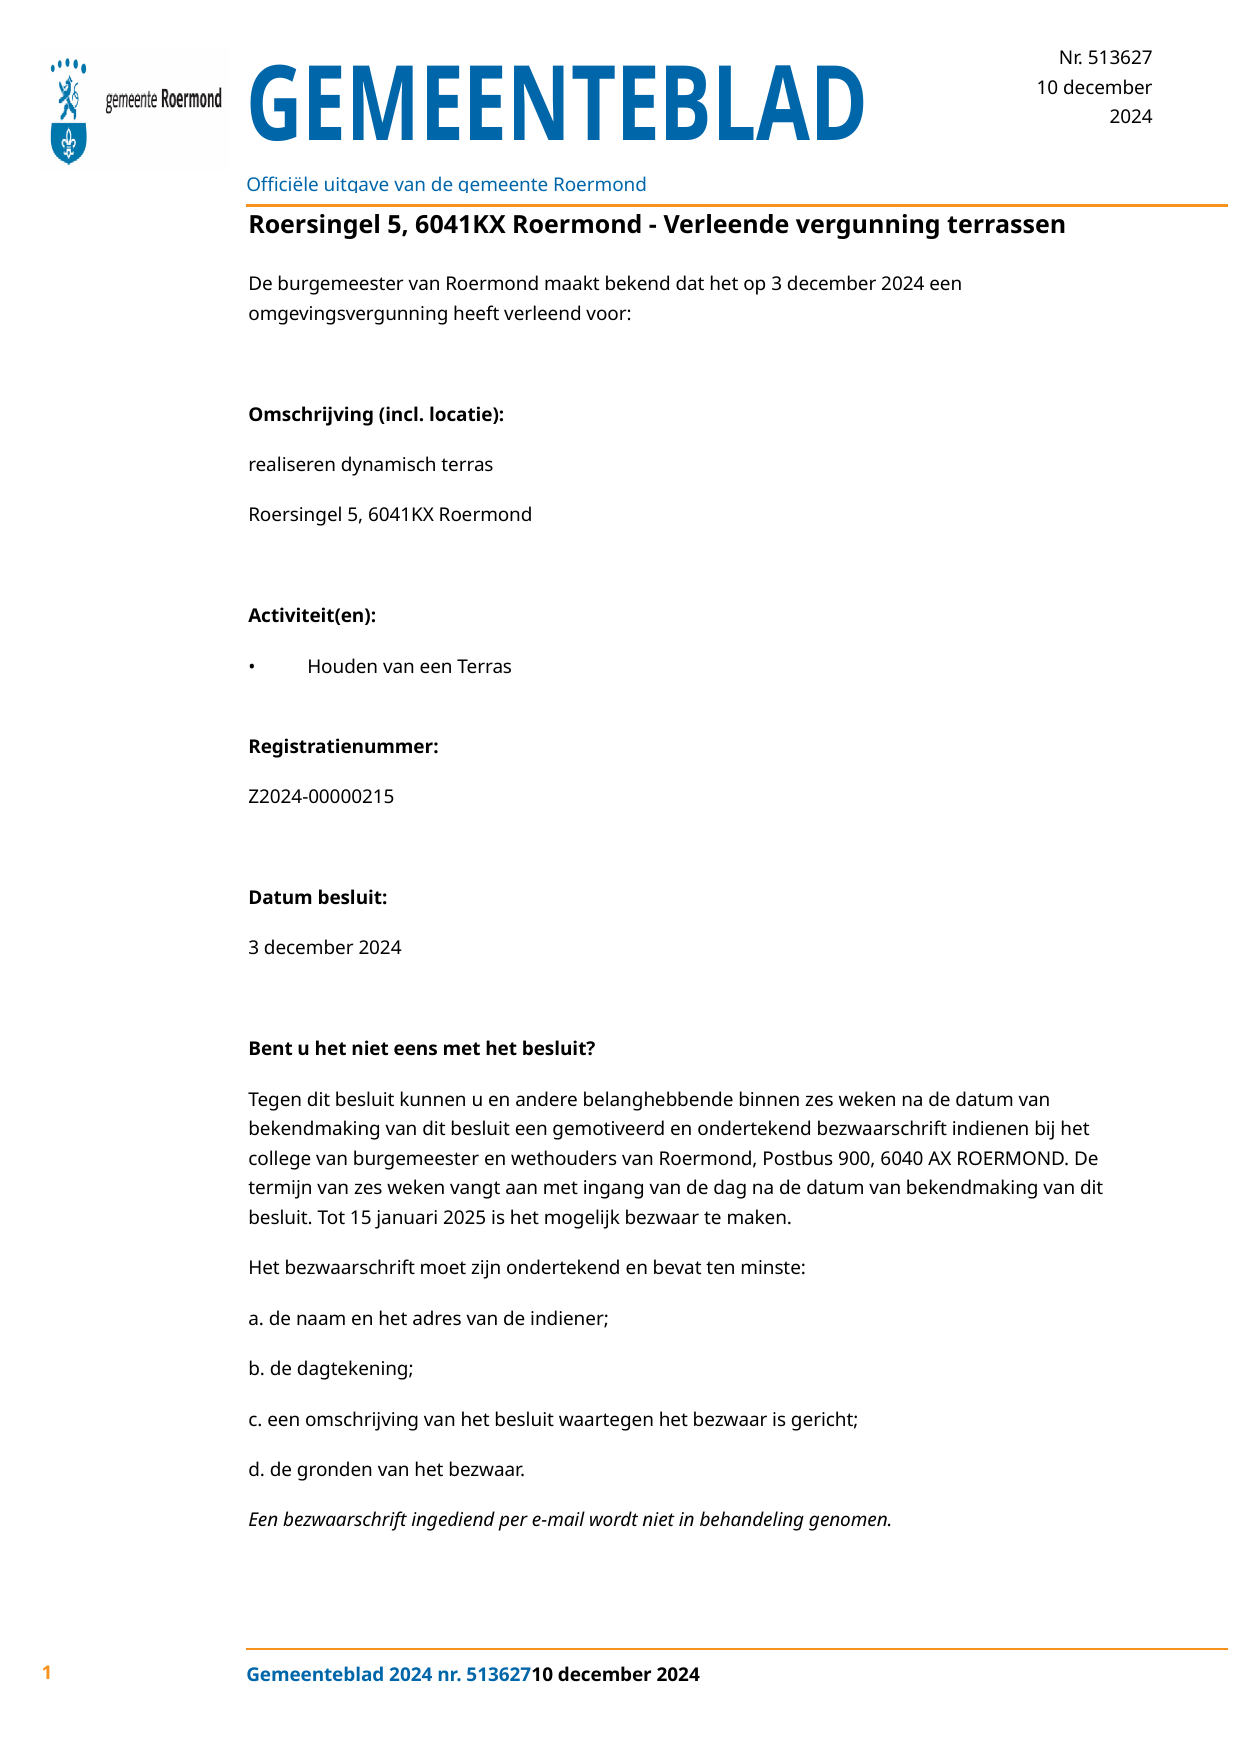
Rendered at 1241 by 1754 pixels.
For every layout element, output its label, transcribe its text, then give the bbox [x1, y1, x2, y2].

text Bent u het niet eens met het besluit? [248, 1035, 1152, 1061]
text Roersingel 5, 6041KX Roermond [248, 502, 1152, 527]
text realiseren dynamisch terras [248, 451, 1152, 477]
text De burgemeester van Roermond maakt bekend dat het op 3 december 2024 een omgevingsvergunning heeft verleend voor: [248, 270, 1152, 326]
list Houden van een Terras [248, 653, 1152, 678]
text b. de dagtekening; [248, 1355, 1152, 1381]
text c. een omschrijving van het besluit waartegen het bezwaar is gericht; [248, 1406, 1152, 1431]
text Roersingel 5, 6041KX Roermond - Verleende vergunning terrassen [248, 207, 1152, 241]
text a. de naam en het adres van de indiener; [248, 1305, 1152, 1331]
text Een bezwaarschrift ingediend per e-mail wordt niet in behandeling genomen. [248, 1507, 1152, 1532]
text Activiteit(en): [248, 602, 1152, 628]
text Z2024-00000215 [248, 783, 1152, 809]
text 3 december 2024 [248, 934, 1152, 960]
text Het bezwaarschrift moet zijn ondertekend en bevat ten minste: [248, 1254, 1152, 1280]
text Omschrijving (incl. locatie): [248, 401, 1152, 426]
text d. de gronden van het bezwaar. [248, 1456, 1152, 1482]
text Tegen dit besluit kunnen u en andere belanghebbende binnen zes weken na de datum van bekendmaking van dit besluit een gemotiveerd en ondertekend bezwaarschrift indienen bij het college van burgemeester en wethouders van Roermond, Postbus 900, 6040 AX ROERMOND. De termijn van zes weken vangt aan met ingang van de dag na de datum van bekendmaking van dit besluit. Tot 15 januari 2025 is het mogelijk bezwaar te maken. [248, 1086, 1152, 1230]
text Datum besluit: [248, 884, 1152, 910]
text Registratienummer: [248, 733, 1152, 758]
picture [41, 47, 231, 172]
